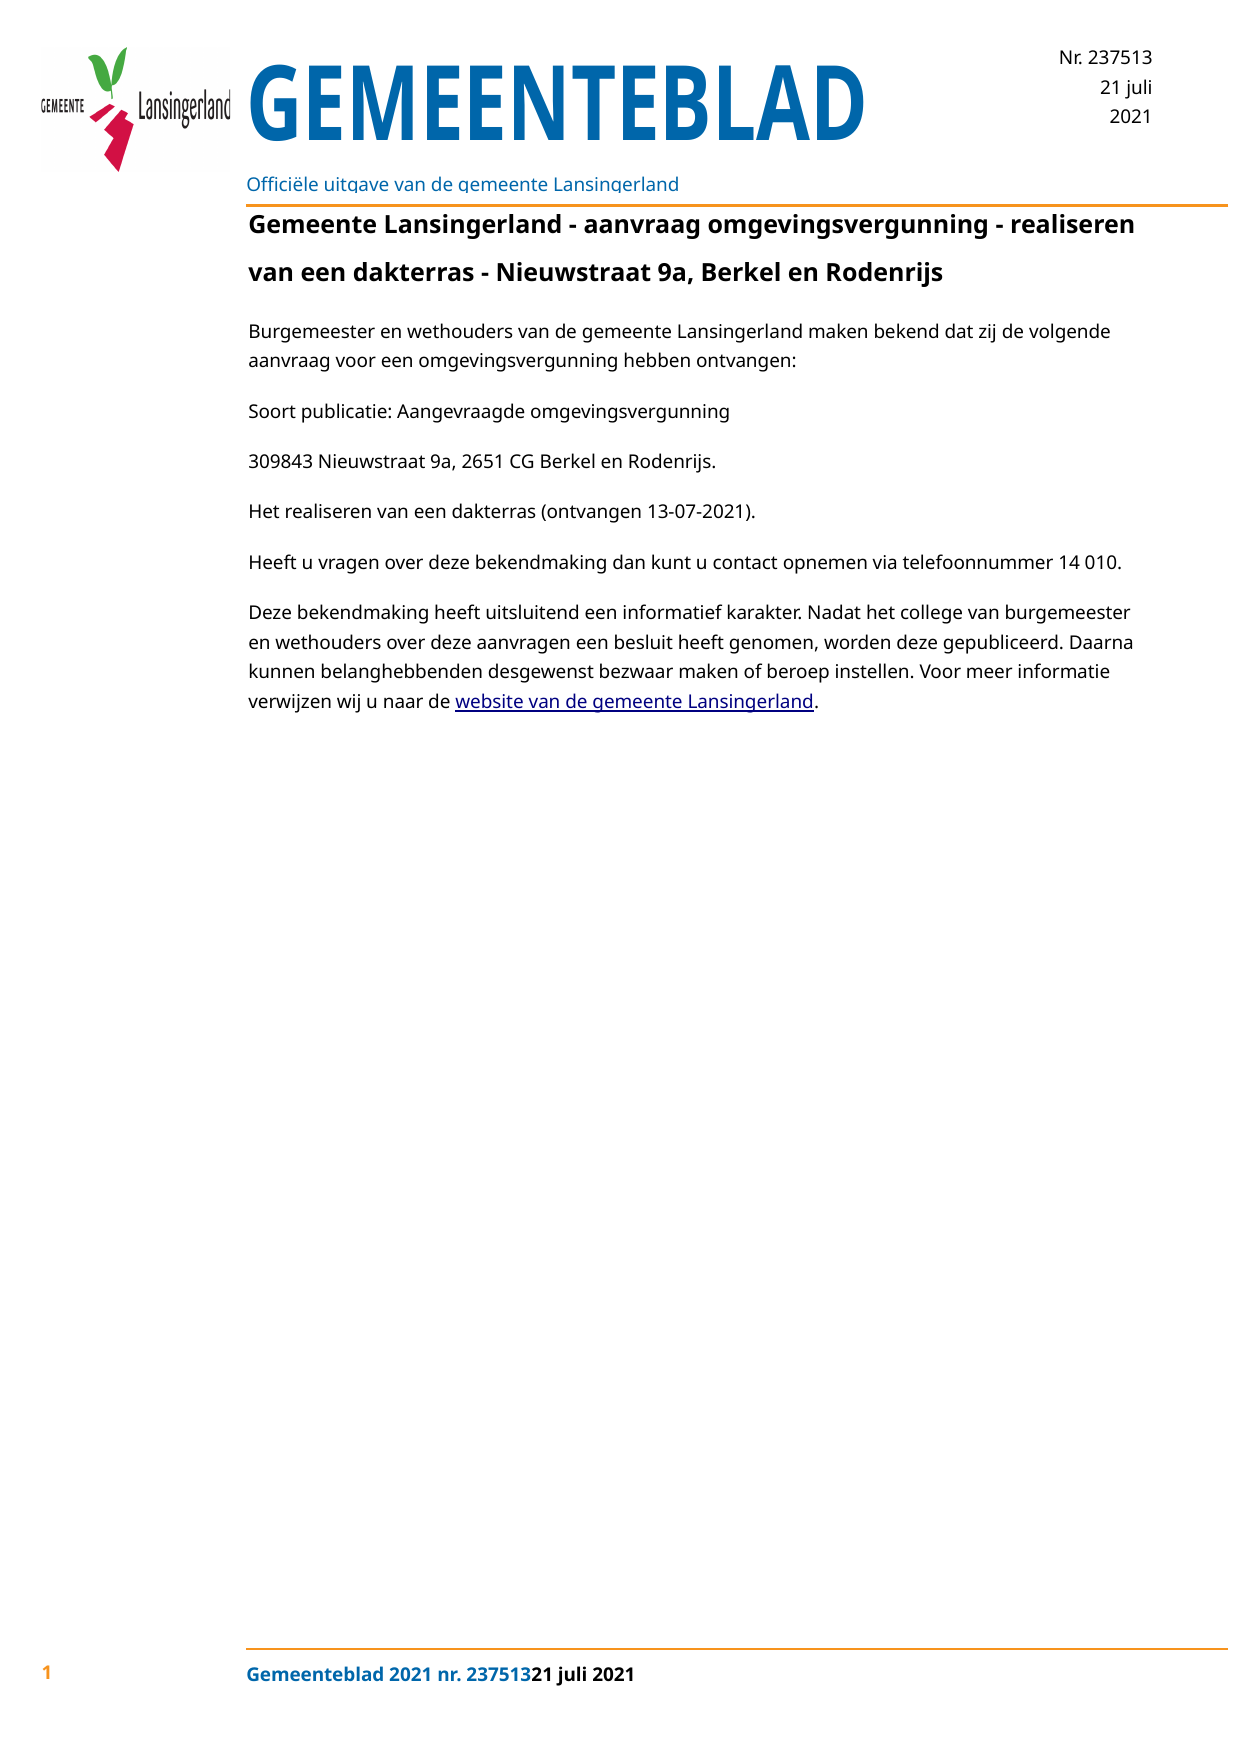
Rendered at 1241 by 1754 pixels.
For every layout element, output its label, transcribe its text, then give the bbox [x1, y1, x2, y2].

text 309843 Nieuwstraat 9a, 2651 CG Berkel en Rodenrijs. [248, 448, 1152, 474]
text Het realiseren van een dakterras (ontvangen 13-07-2021). [248, 499, 1152, 524]
text Deze bekendmaking heeft uitsluitend een informatief karakter. Nadat het college van burgemeester en wethouders over deze aanvragen een besluit heeft genomen, worden deze gepubliceerd. Daarna kunnen belanghebbenden desgewenst bezwaar maken of beroep instellen. Voor meer informatie verwijzen wij u naar de website van de gemeente Lansingerland. [248, 599, 1152, 714]
picture [41, 47, 231, 172]
text Burgemeester en wethouders van de gemeente Lansingerland maken bekend dat zij de volgende aanvraag voor een omgevingsvergunning hebben ontvangen: [248, 318, 1152, 373]
text Soort publicatie: Aangevraagde omgevingsvergunning [248, 398, 1152, 424]
text Gemeente Lansingerland - aanvraag omgevingsvergunning - realiseren van een dakterras - Nieuwstraat 9a, Berkel en Rodenrijs [248, 207, 1152, 288]
text Heeft u vragen over deze bekendmaking dan kunt u contact opnemen via telefoonnummer 14 010. [248, 549, 1152, 575]
